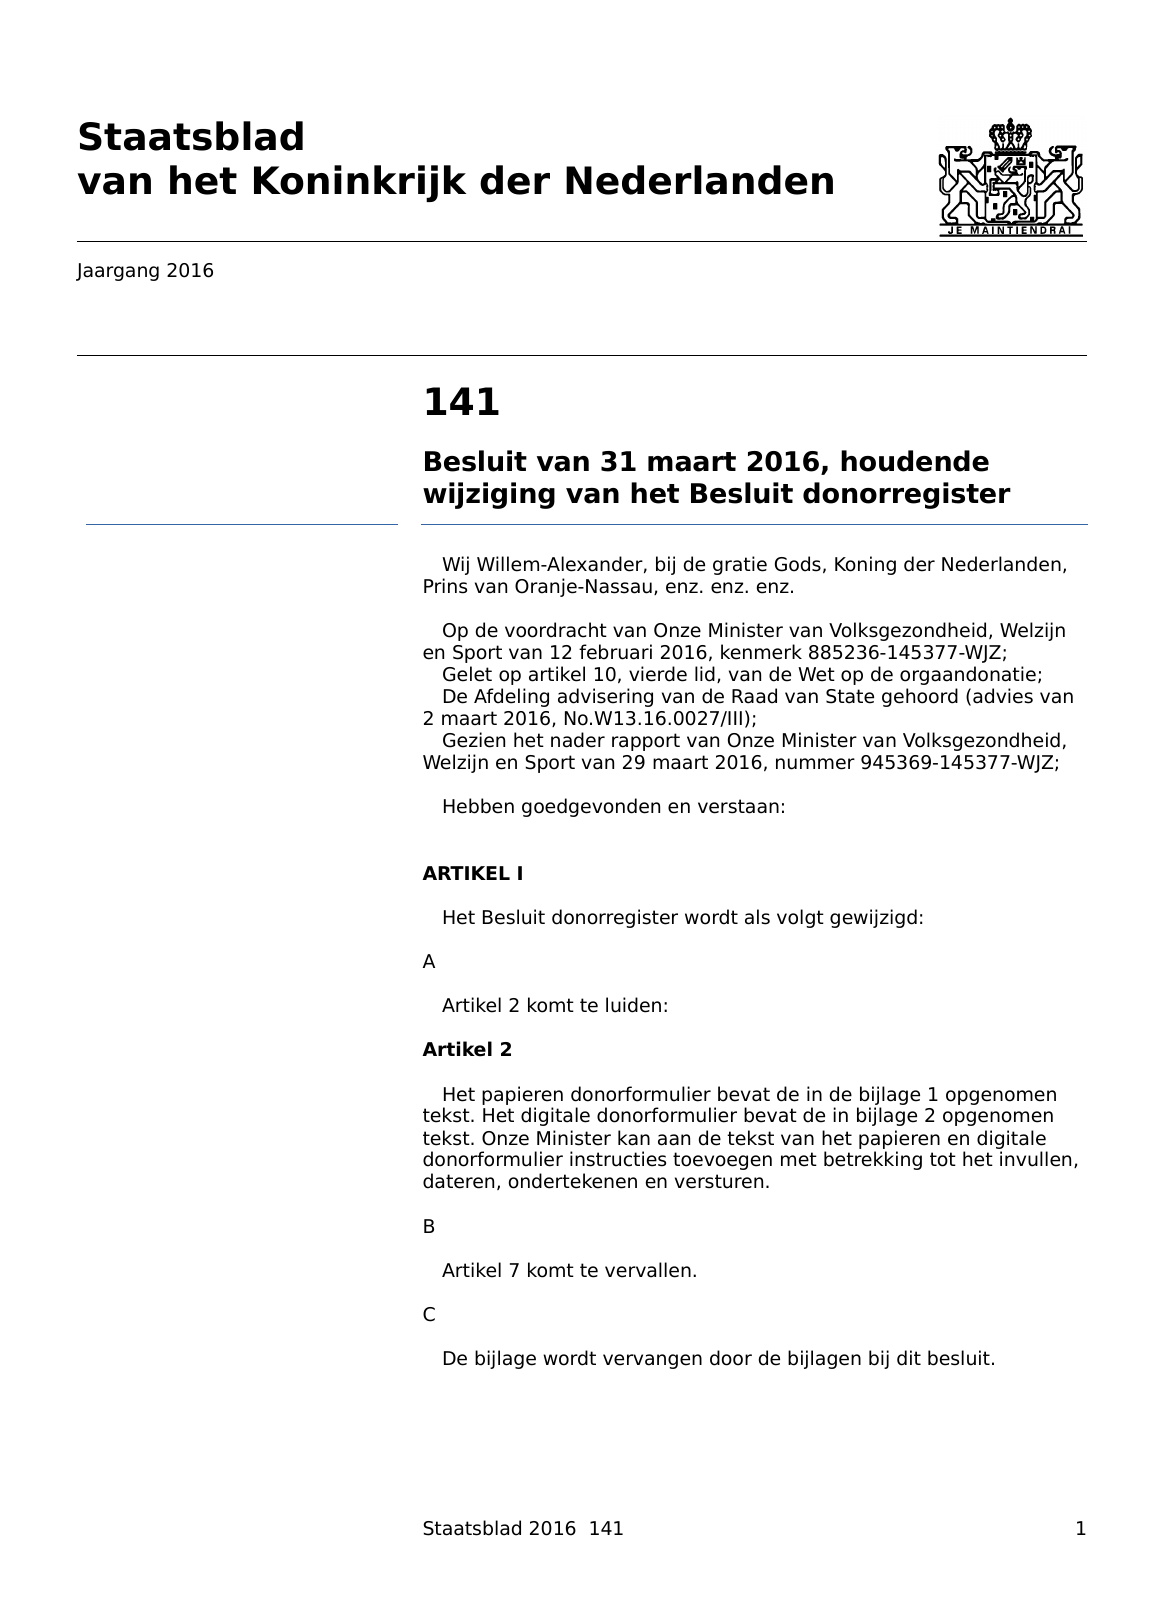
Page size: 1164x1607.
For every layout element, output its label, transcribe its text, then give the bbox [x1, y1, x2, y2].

text Artikel 2 komt te luiden: [422, 995, 1087, 1017]
subtitle Artikel 2 [422, 1039, 1087, 1061]
text B [422, 1216, 1087, 1237]
subtitle 141 [422, 381, 1087, 424]
text Hebben goedgevonden en verstaan: [422, 796, 1087, 818]
text C [422, 1304, 1087, 1326]
text Het Besluit donorregister wordt als volgt gewijzigd: [422, 907, 1087, 929]
text Gezien het nader rapport van Onze Minister van Volksgezondheid, Welzijn en Sport van 29 maart 2016, nummer 945369-145377-WJZ; [422, 730, 1087, 774]
text De Afdeling advisering van de Raad van State gehoord (advies van 2 maart 2016, No.W13.16.0027/III); [422, 686, 1087, 730]
text Het papieren donorformulier bevat de in de bijlage 1 opgenomen tekst. Het digitale donorformulier bevat de in bijlage 2 opgenomen tekst. Onze Minister kan aan de tekst van het papieren en digitale donorformulier instructies toevoegen met betrekking tot het invullen, dateren, ondertekenen en versturen. [422, 1083, 1087, 1193]
table_cell Jaargang 2016 [77, 242, 1087, 355]
table_header Staatsblad van het Koninkrijk der Nederlanden [77, 100, 886, 241]
text De bijlage wordt vervangen door de bijlagen bij dit besluit. [422, 1348, 1087, 1370]
text Besluit van 31 maart 2016, houdende wijziging van het Besluit donorregister [422, 447, 1087, 510]
text Artikel 7 komt te vervallen. [422, 1260, 1087, 1282]
text Gelet op artikel 10, vierde lid, van de Wet op de orgaandonatie; [422, 664, 1087, 686]
picture [936, 115, 1087, 240]
text Wij Willem-Alexander, bij de gratie Gods, Koning der Nederlanden, Prins van Oranje-Nassau, enz. enz. enz. [422, 554, 1087, 598]
text Op de voordracht van Onze Minister van Volksgezondheid, Welzijn en Sport van 12 februari 2016, kenmerk 885236-145377-WJZ; [422, 620, 1087, 664]
subtitle ARTIKEL I [422, 863, 1087, 884]
table_header [886, 100, 1087, 241]
text A [422, 951, 1087, 973]
